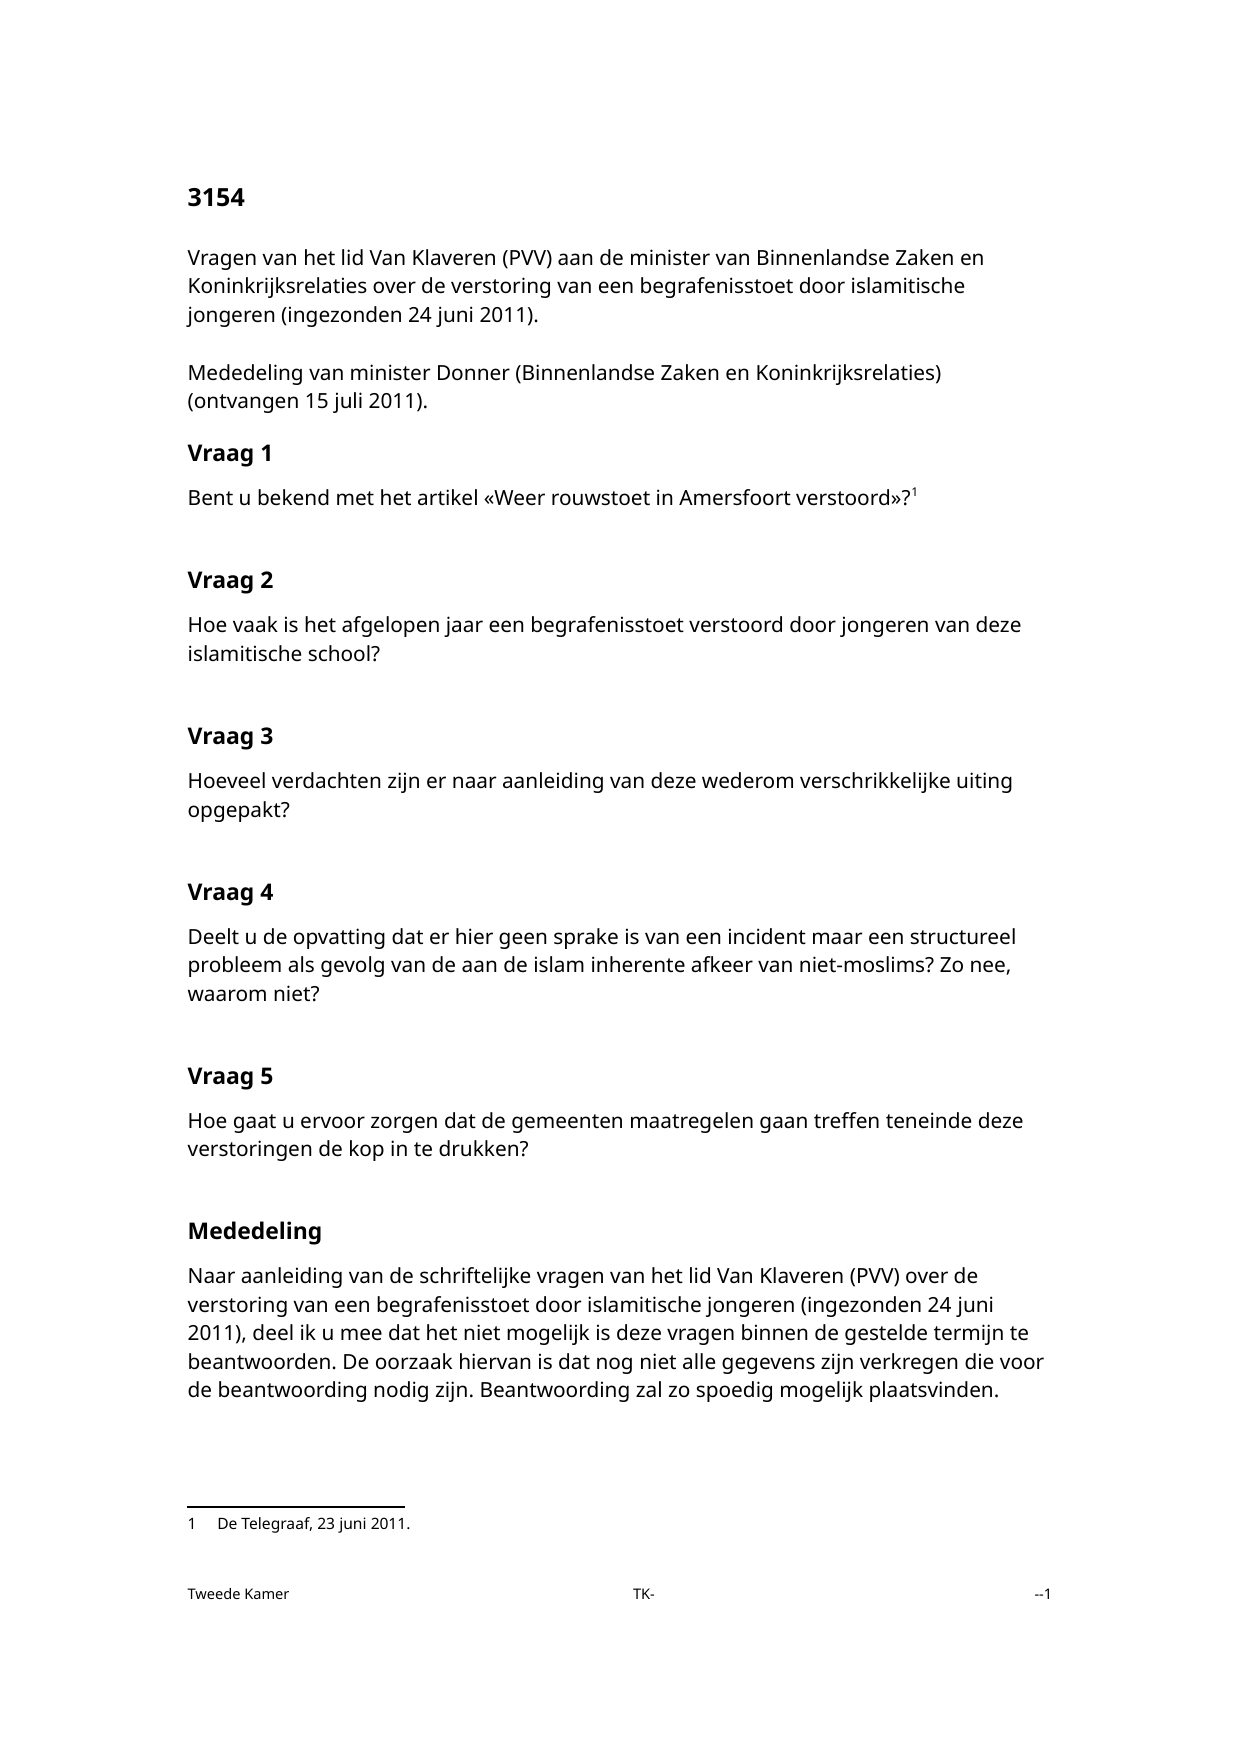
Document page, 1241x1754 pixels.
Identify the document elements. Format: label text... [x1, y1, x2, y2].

text Deelt u de opvatting dat er hier geen sprake is van een incident maar een structureel probleem als gevolg van de aan de islam inherente afkeer van niet-moslims? Zo nee, waarom niet? [187, 922, 1053, 1007]
text Naar aanleiding van de schriftelijke vragen van het lid Van Klaveren (PVV) over de verstoring van een begrafenisstoet door islamitische jongeren (ingezonden 24 juni 2011), deel ik u mee dat het niet mogelijk is deze vragen binnen de gestelde termijn te beantwoorden. De oorzaak hiervan is dat nog niet alle gegevens zijn verkregen die voor de beantwoording nodig zijn. Beantwoording zal zo spoedig mogelijk plaatsvinden. [187, 1262, 1053, 1404]
text De Telegraaf, 23 juni 2011. [187, 1506, 1053, 1534]
text Hoeveel verdachten zijn er naar aanleiding van deze wederom verschrikkelijke uiting opgepakt? [187, 766, 1053, 823]
text Hoe vaak is het afgelopen jaar een begrafenisstoet verstoord door jongeren van deze islamitische school? [187, 611, 1053, 667]
text Bent u bekend met het artikel «Weer rouwstoet in Amersfoort verstoord»? [187, 483, 1053, 512]
text Hoe gaat u ervoor zorgen dat de gemeenten maatregelen gaan treffen teneinde deze verstoringen de kop in te drukken? [187, 1106, 1053, 1163]
text Vragen van het lid Van Klaveren (PVV) aan de minister van Binnenlandse Zaken en Koninkrijksrelaties over de verstoring van een begrafenisstoet door islamitische jongeren (ingezonden 24 juni 2011). [187, 243, 1053, 328]
text Mededeling van minister Donner (Binnenlandse Zaken en Koninkrijksrelaties) (ontvangen 15 juli 2011). [187, 358, 1053, 415]
subtitle Vraag 3 [187, 720, 1053, 751]
subtitle Vraag 4 [187, 876, 1053, 907]
subtitle Vraag 1 [187, 437, 1053, 468]
subtitle Vraag 5 [187, 1060, 1053, 1091]
subtitle Vraag 2 [187, 564, 1053, 596]
subtitle Mededeling [187, 1215, 1053, 1247]
text 3154 [187, 179, 1053, 213]
